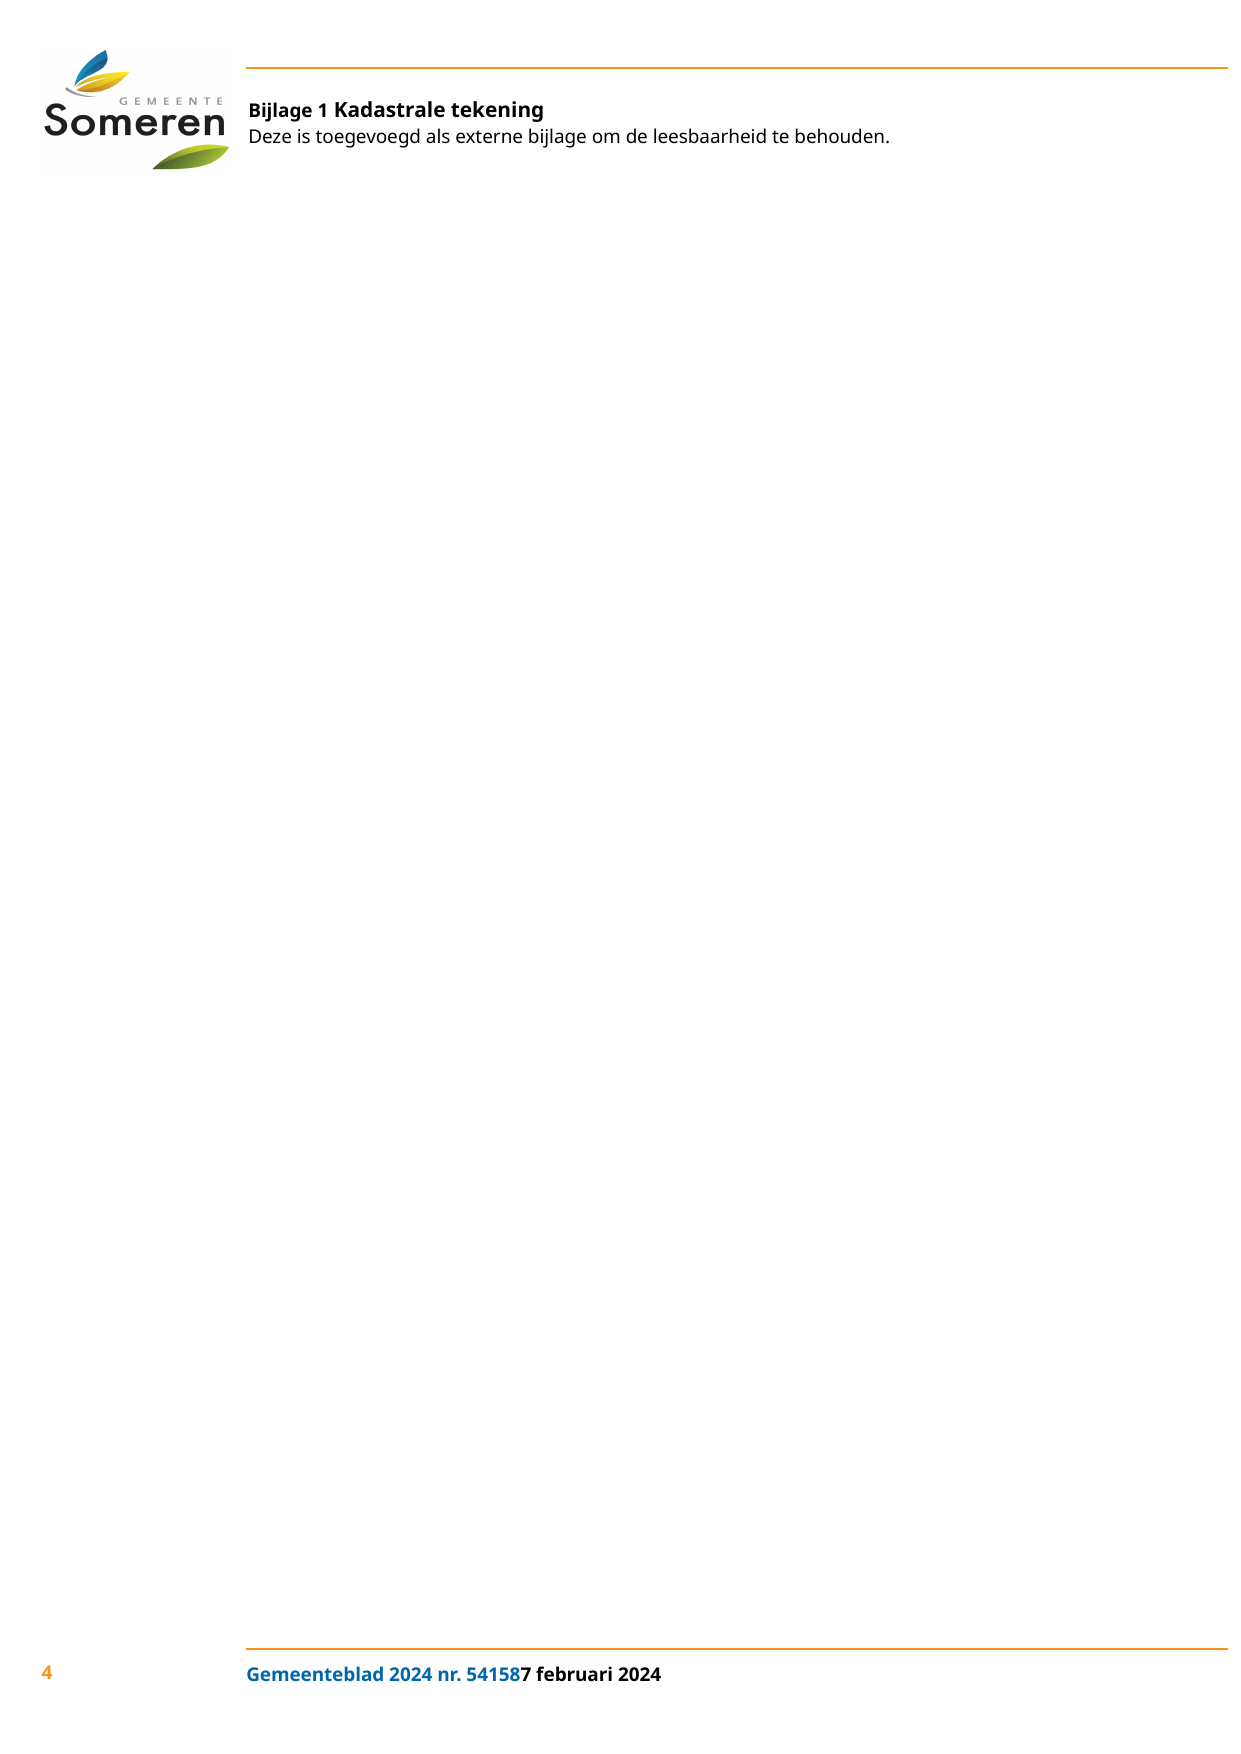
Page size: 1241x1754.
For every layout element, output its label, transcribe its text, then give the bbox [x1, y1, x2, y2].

text Deze is toegevoegd als externe bijlage om de leesbaarheid te behouden. [248, 123, 1152, 149]
text Bijlage 1 Kadastrale tekening [248, 95, 1152, 123]
picture [41, 47, 231, 172]
